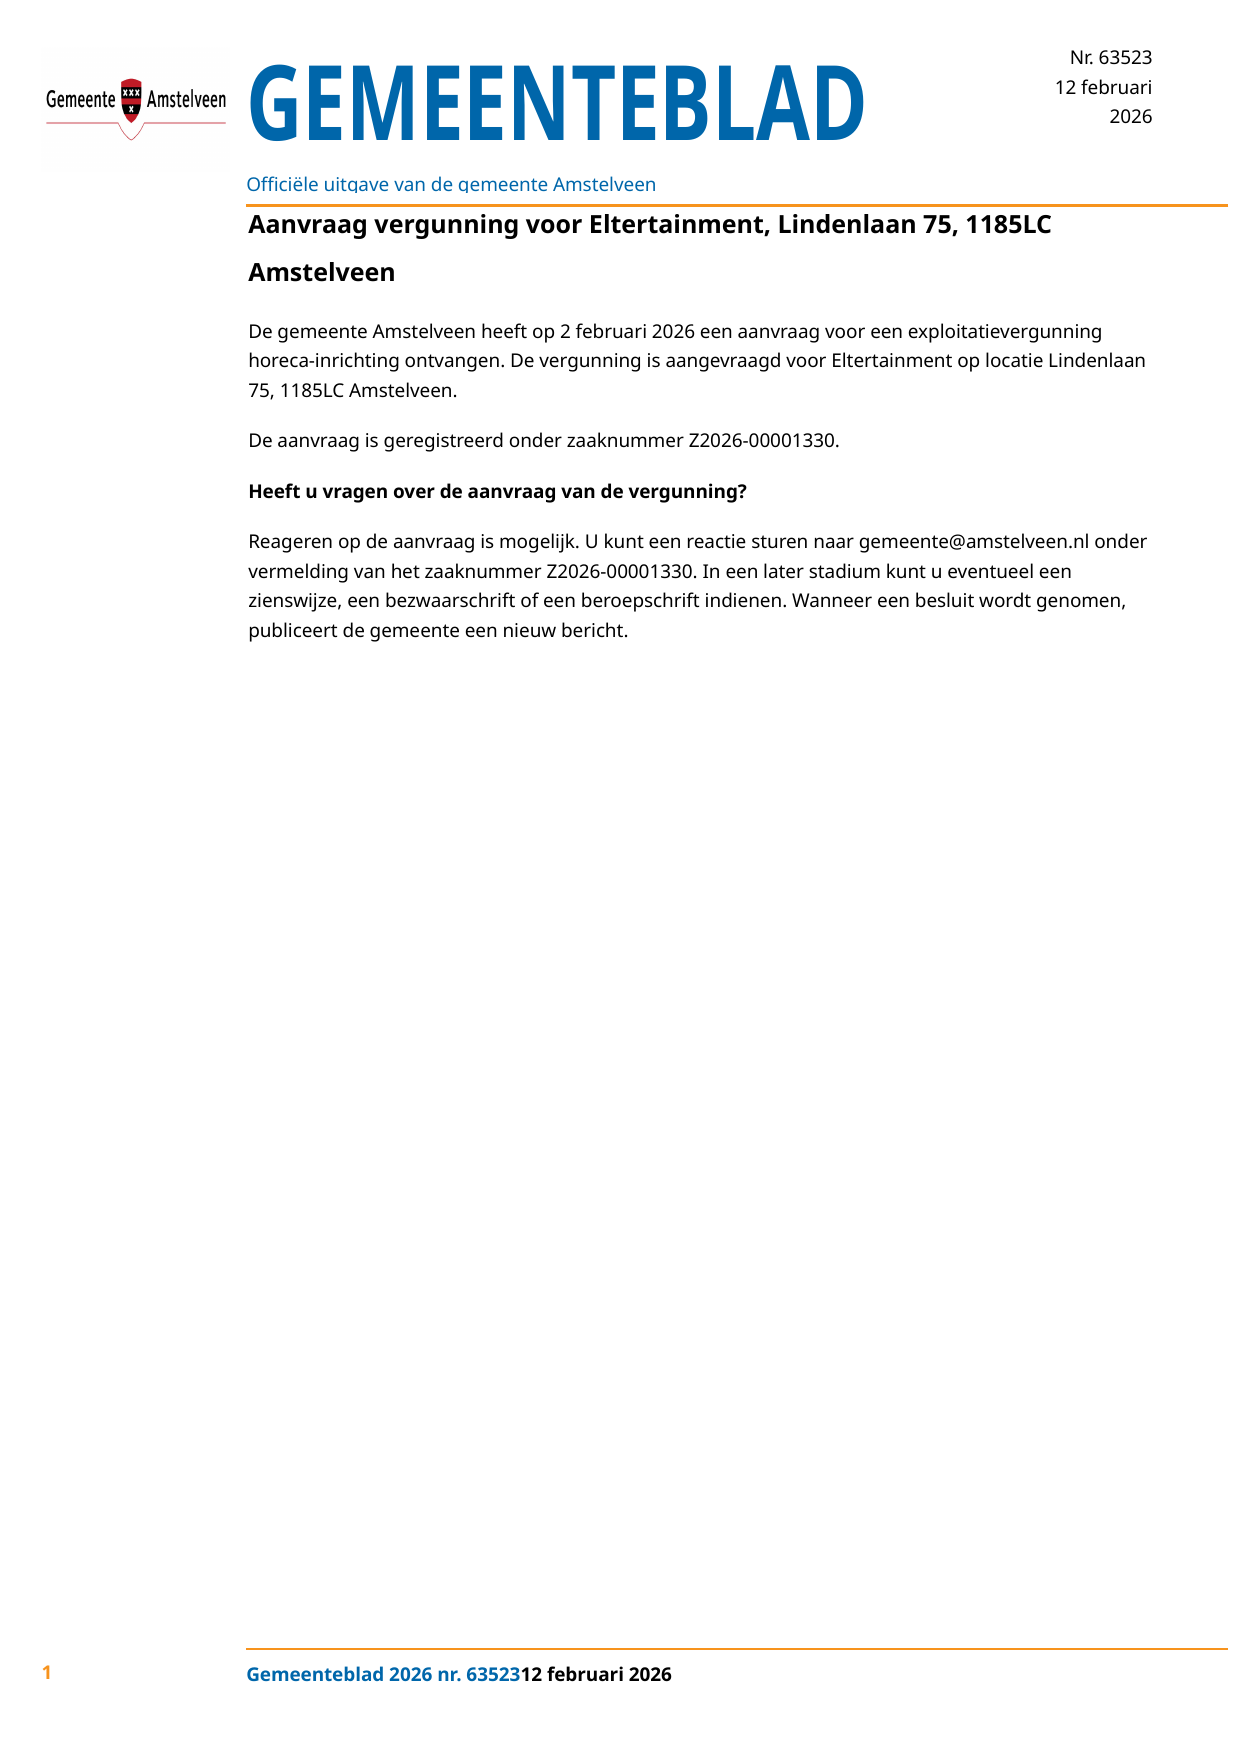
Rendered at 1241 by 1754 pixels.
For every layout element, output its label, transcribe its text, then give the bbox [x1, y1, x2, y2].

text Aanvraag vergunning voor Eltertainment, Lindenlaan 75, 1185LC Amstelveen [248, 207, 1152, 288]
picture [41, 47, 231, 172]
text De aanvraag is geregistreerd onder zaaknummer Z2026-00001330. [248, 427, 1152, 453]
text De gemeente Amstelveen heeft op 2 februari 2026 een aanvraag voor een exploitatievergunning horeca-inrichting ontvangen. De vergunning is aangevraagd voor Eltertainment op locatie Lindenlaan 75, 1185LC Amstelveen. [248, 318, 1152, 403]
text Reageren op de aanvraag is mogelijk. U kunt een reactie sturen naar gemeente@amstelveen.nl onder vermelding van het zaaknummer Z2026-00001330. In een later stadium kunt u eventueel een zienswijze, een bezwaarschrift of een beroepschrift indienen. Wanneer een besluit wordt genomen, publiceert de gemeente een nieuw bericht. [248, 528, 1152, 643]
text Heeft u vragen over de aanvraag van de vergunning? [248, 478, 1152, 504]
